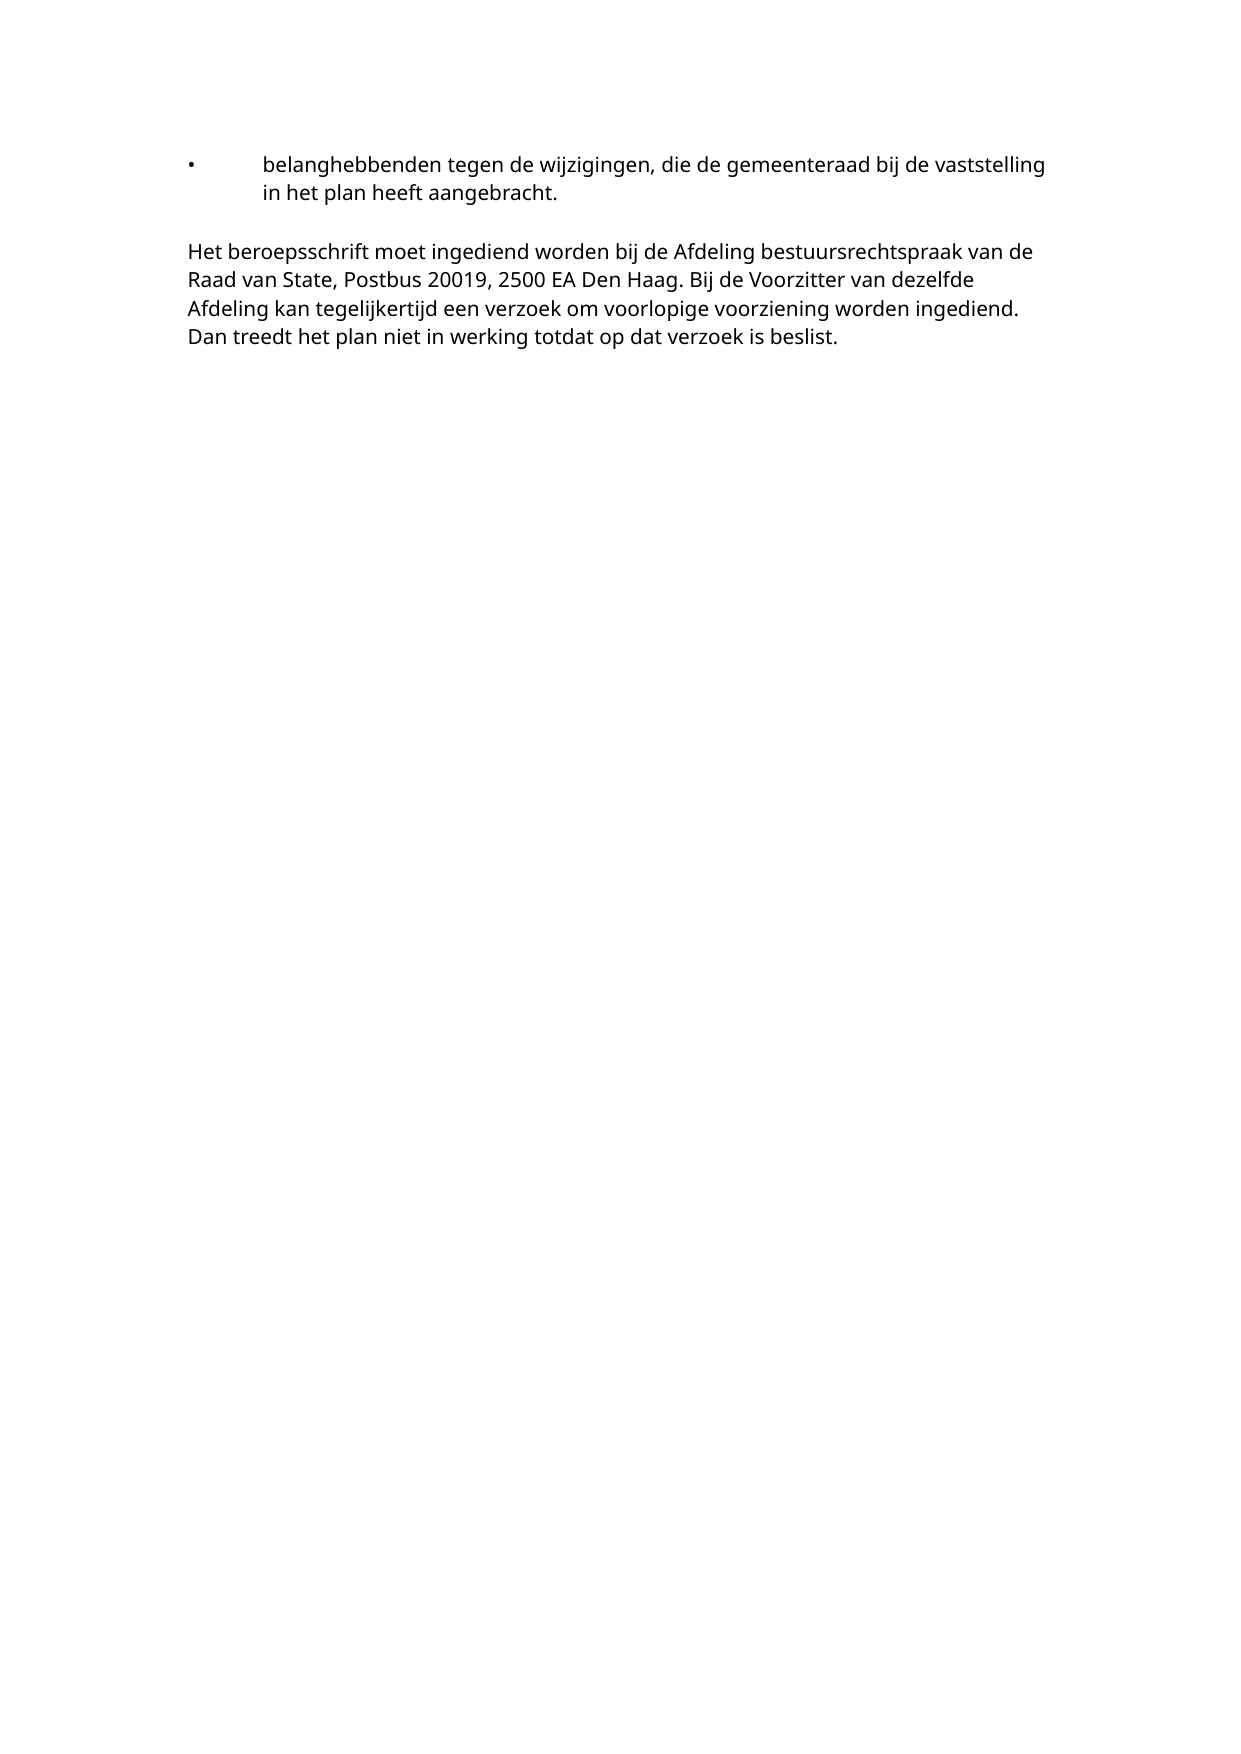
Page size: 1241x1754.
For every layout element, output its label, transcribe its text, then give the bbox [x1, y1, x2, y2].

text Het beroepsschrift moet ingediend worden bij de Afdeling bestuursrechtspraak van de Raad van State, Postbus 20019, 2500 EA Den Haag. Bij de Voorzitter van dezelfde Afdeling kan tegelijkertijd een verzoek om voorlopige voorziening worden ingediend. Dan treedt het plan niet in werking totdat op dat verzoek is beslist. [187, 237, 1053, 351]
list belanghebbenden tegen de wijzigingen, die de gemeenteraad bij de vaststelling in het plan heeft aangebracht. [187, 150, 1053, 207]
